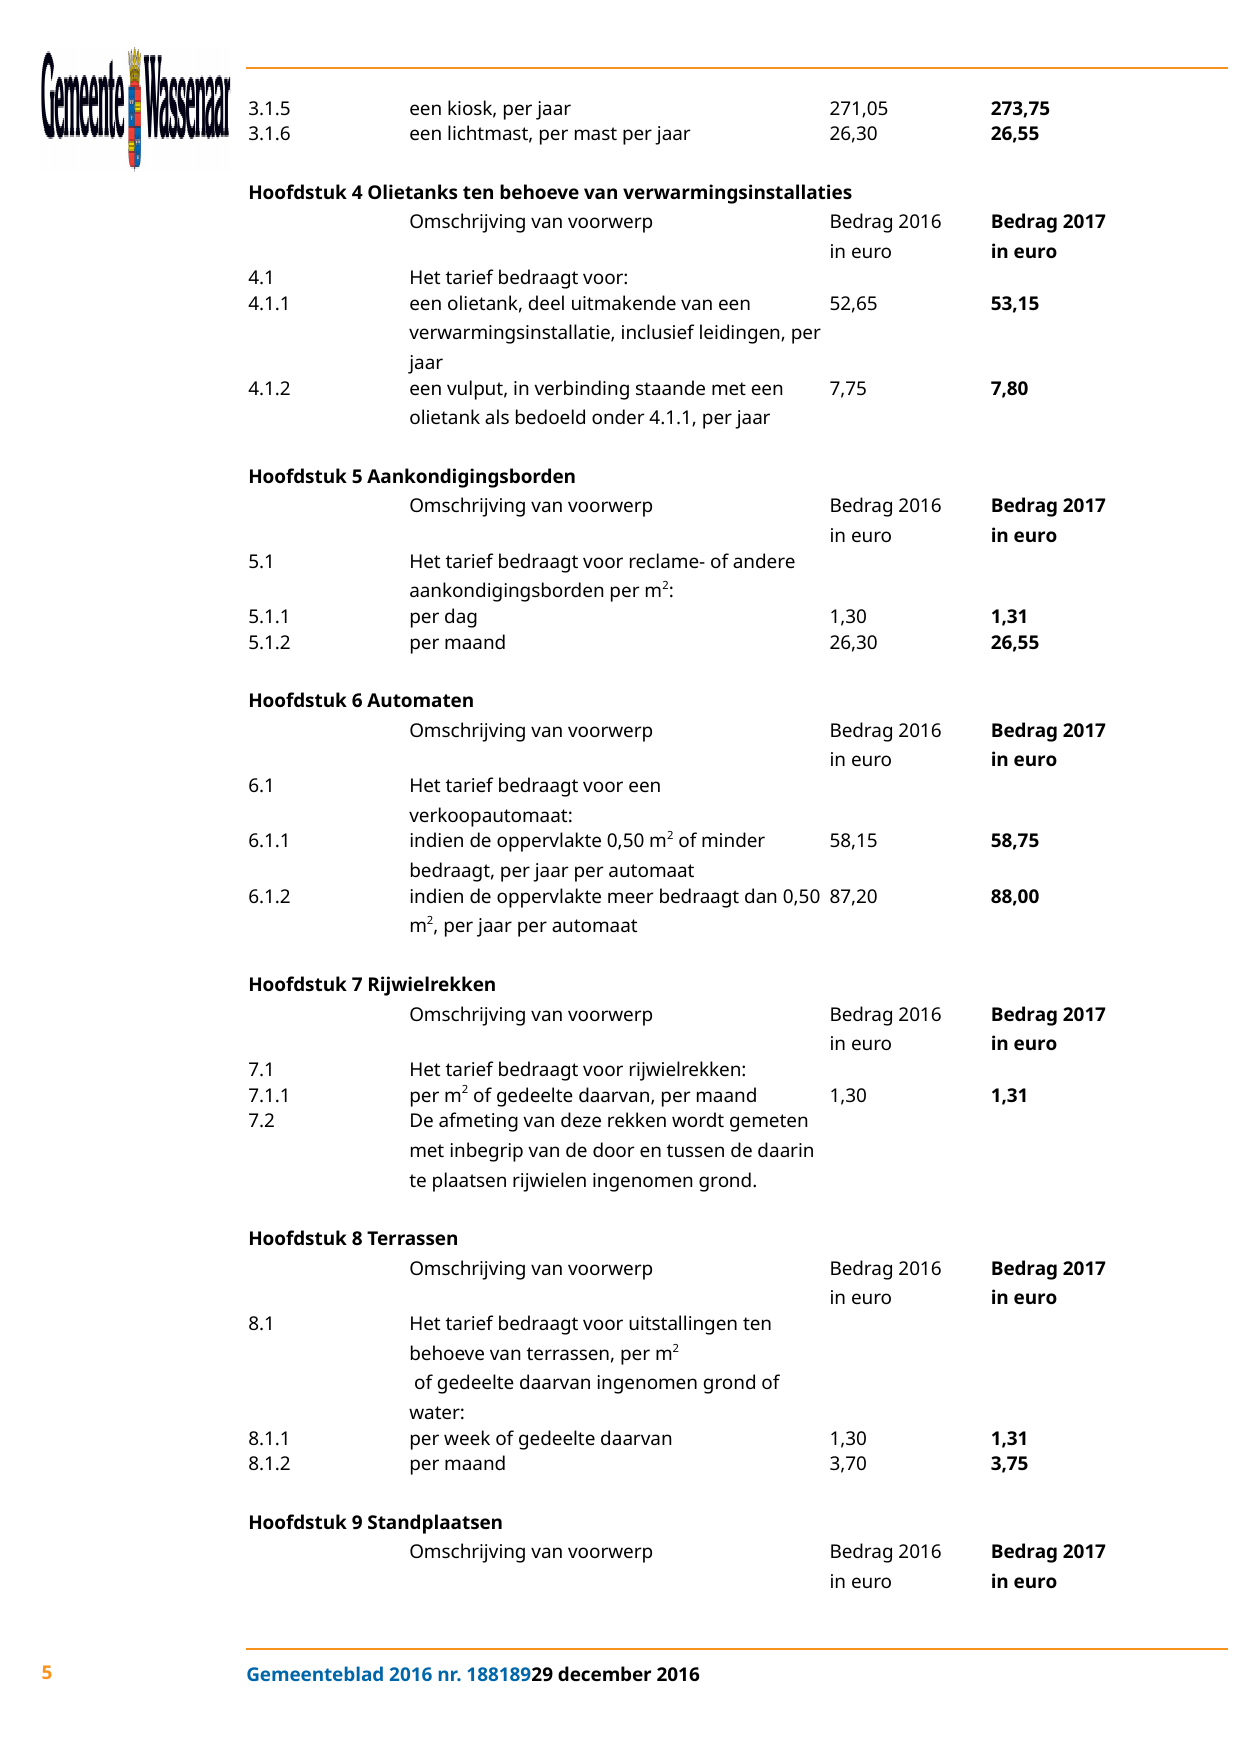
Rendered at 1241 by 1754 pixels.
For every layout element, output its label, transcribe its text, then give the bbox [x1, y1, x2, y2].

table_header Bedrag 2016 in euro [829, 1001, 991, 1056]
table_cell 7.1.1 [248, 1082, 409, 1108]
table_header Bedrag 2016 in euro [829, 493, 991, 548]
table_cell [991, 1108, 1152, 1192]
table_cell [991, 548, 1152, 603]
text Hoofdstuk 7 Rijwielrekken [248, 971, 1152, 997]
table_header Bedrag 2017 in euro [991, 493, 1152, 548]
table_cell 88,00 [991, 883, 1152, 938]
table_cell 7.2 [248, 1108, 409, 1192]
table_cell [829, 264, 991, 290]
table_cell 5.1 [248, 548, 409, 603]
table_header Omschrijving van voorwerp [409, 493, 829, 548]
table_cell 87,20 [829, 883, 991, 938]
table_cell 271,05 [829, 95, 991, 121]
table_header Bedrag 2017 in euro [991, 209, 1152, 264]
table_cell [829, 1056, 991, 1082]
table_cell 5.1.2 [248, 629, 409, 654]
picture [41, 47, 231, 172]
table_header [248, 1001, 409, 1056]
table_cell 7,80 [991, 375, 1152, 430]
table_cell 58,75 [991, 828, 1152, 883]
table_header [248, 1539, 409, 1594]
text Hoofdstuk 6 Automaten [248, 687, 1152, 713]
table_cell [829, 773, 991, 828]
table_header Bedrag 2017 in euro [991, 1539, 1152, 1594]
table_cell 4.1.1 [248, 290, 409, 375]
table_header Bedrag 2017 in euro [991, 717, 1152, 772]
table_cell 3.1.5 [248, 95, 409, 121]
table_header Bedrag 2016 in euro [829, 717, 991, 772]
table_cell 8.1 [248, 1310, 409, 1425]
table_cell 1,31 [991, 603, 1152, 629]
table_header Bedrag 2017 in euro [991, 1255, 1152, 1310]
text Hoofdstuk 8 Terrassen [248, 1225, 1152, 1251]
table_header Omschrijving van voorwerp [409, 1255, 829, 1310]
table_cell 273,75 [991, 95, 1152, 121]
table_cell 6.1 [248, 773, 409, 828]
table_cell [829, 1310, 991, 1425]
table_cell [829, 1108, 991, 1192]
table_cell 1,31 [991, 1425, 1152, 1451]
table_cell per week of gedeelte daarvan [409, 1425, 829, 1451]
table_cell per dag [409, 603, 829, 629]
table_header Bedrag 2017 in euro [991, 1001, 1152, 1056]
table_cell een lichtmast, per mast per jaar [409, 121, 829, 146]
table_header Bedrag 2016 in euro [829, 1255, 991, 1310]
table_cell 3,75 [991, 1451, 1152, 1476]
table_header Bedrag 2016 in euro [829, 209, 991, 264]
table_cell indien de oppervlakte meer bedraagt dan 0,50 m2, per jaar per automaat [409, 883, 829, 938]
table_header Omschrijving van voorwerp [409, 209, 829, 264]
table_cell [991, 264, 1152, 290]
table_cell per maand [409, 629, 829, 654]
table_header [248, 717, 409, 772]
table_cell Het tarief bedraagt voor: [409, 264, 829, 290]
table_cell een olietank, deel uitmakende van een verwarmingsinstallatie, inclusief leidingen, per jaar [409, 290, 829, 375]
table_header Bedrag 2016 in euro [829, 1539, 991, 1594]
table_cell 3.1.6 [248, 121, 409, 146]
table_cell 26,30 [829, 121, 991, 146]
text Hoofdstuk 4 Olietanks ten behoeve van verwarmingsinstallaties [248, 179, 1152, 205]
table_cell per maand [409, 1451, 829, 1476]
table_cell Het tarief bedraagt voor rijwielrekken: [409, 1056, 829, 1082]
table_cell Het tarief bedraagt voor reclame- of andere aankondigingsborden per m2: [409, 548, 829, 603]
table_cell 26,30 [829, 629, 991, 654]
table_header Omschrijving van voorwerp [409, 1001, 829, 1056]
table_cell 7,75 [829, 375, 991, 430]
table_cell De afmeting van deze rekken wordt gemeten met inbegrip van de door en tussen de daarin te plaatsen rijwielen ingenomen grond. [409, 1108, 829, 1192]
table_cell 3,70 [829, 1451, 991, 1476]
table_cell [829, 548, 991, 603]
table_cell indien de oppervlakte 0,50 m2 of minder bedraagt, per jaar per automaat [409, 828, 829, 883]
table_header [248, 209, 409, 264]
table_cell 6.1.1 [248, 828, 409, 883]
table_header Omschrijving van voorwerp [409, 1539, 829, 1594]
table_cell 5.1.1 [248, 603, 409, 629]
table_cell 8.1.2 [248, 1451, 409, 1476]
text Hoofdstuk 5 Aankondigingsborden [248, 463, 1152, 488]
table_cell 58,15 [829, 828, 991, 883]
table_header Omschrijving van voorwerp [409, 717, 829, 772]
table_cell per m2 of gedeelte daarvan, per maand [409, 1082, 829, 1108]
table_cell 4.1.2 [248, 375, 409, 430]
table_cell een kiosk, per jaar [409, 95, 829, 121]
table_cell 52,65 [829, 290, 991, 375]
table_cell 1,30 [829, 603, 991, 629]
text Hoofdstuk 9 Standplaatsen [248, 1509, 1152, 1535]
table_cell 1,31 [991, 1082, 1152, 1108]
table_cell 7.1 [248, 1056, 409, 1082]
table_cell 26,55 [991, 629, 1152, 654]
table_cell een vulput, in verbinding staande met een olietank als bedoeld onder 4.1.1, per jaar [409, 375, 829, 430]
table_cell 4.1 [248, 264, 409, 290]
table_cell 53,15 [991, 290, 1152, 375]
table_cell [991, 1056, 1152, 1082]
table_header [248, 1255, 409, 1310]
table_cell 1,30 [829, 1082, 991, 1108]
table_cell Het tarief bedraagt voor een verkoopautomaat: [409, 773, 829, 828]
table_cell 8.1.1 [248, 1425, 409, 1451]
table_cell [991, 773, 1152, 828]
table_cell [991, 1310, 1152, 1425]
table_cell Het tarief bedraagt voor uitstallingen ten behoeve van terrassen, per m2 of gedeelte daarvan ingenomen grond of water: [409, 1310, 829, 1425]
table_header [248, 493, 409, 548]
table_cell 26,55 [991, 121, 1152, 146]
table_cell 1,30 [829, 1425, 991, 1451]
table_cell 6.1.2 [248, 883, 409, 938]
